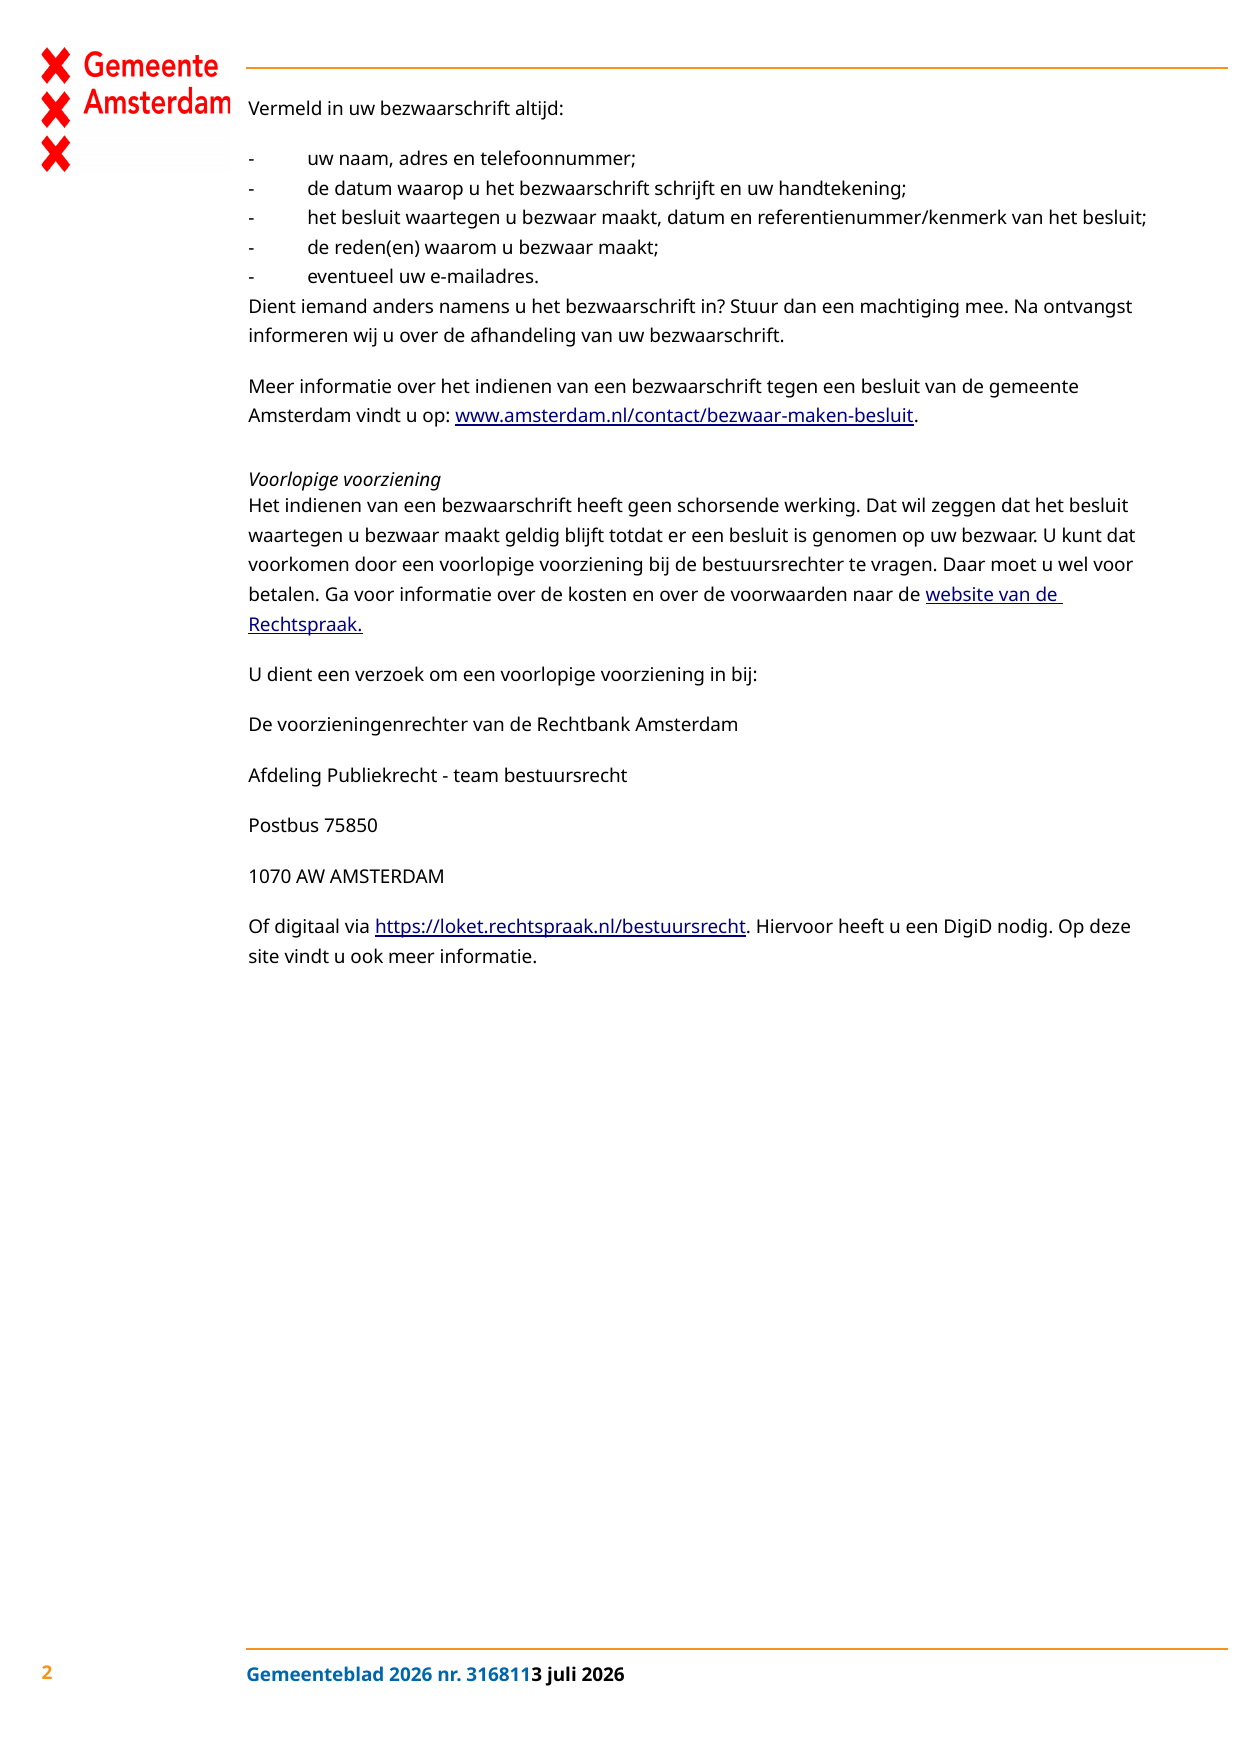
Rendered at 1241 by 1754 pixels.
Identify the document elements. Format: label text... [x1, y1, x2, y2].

list de reden(en) waarom u bezwaar maakt; [248, 234, 1152, 260]
list eventueel uw e-mailadres. [248, 263, 1152, 289]
text Afdeling Publiekrecht - team bestuursrecht [248, 762, 1152, 788]
text Voorlopige voorziening [248, 467, 1152, 492]
picture [41, 47, 231, 172]
text Meer informatie over het indienen van een bezwaarschrift tegen een besluit van de gemeente Amsterdam vindt u op: www.amsterdam.nl/contact/bezwaar-maken-besluit. [248, 373, 1152, 428]
text 1070 AW AMSTERDAM [248, 863, 1152, 888]
text Het indienen van een bezwaarschrift heeft geen schorsende werking. Dat wil zeggen dat het besluit waartegen u bezwaar maakt geldig blijft totdat er een besluit is genomen op uw bezwaar. U kunt dat voorkomen door een voorlopige voorziening bij de bestuursrechter te vragen. Daar moet u wel voor betalen. Ga voor informatie over de kosten en over de voorwaarden naar de website van de Rechtspraak. [248, 492, 1152, 636]
text Postbus 75850 [248, 812, 1152, 838]
text Dient iemand anders namens u het bezwaarschrift in? Stuur dan een machtiging mee. Na ontvangst informeren wij u over de afhandeling van uw bezwaarschrift. [248, 293, 1152, 348]
list het besluit waartegen u bezwaar maakt, datum en referentienummer/kenmerk van het besluit; [248, 204, 1152, 230]
list de datum waarop u het bezwaarschrift schrijft en uw handtekening; [248, 175, 1152, 201]
text De voorzieningenrechter van de Rechtbank Amsterdam [248, 712, 1152, 737]
list uw naam, adres en telefoonnummer; [248, 145, 1152, 171]
text Of digitaal via https://loket.rechtspraak.nl/bestuursrecht. Hiervoor heeft u een DigiD nodig. Op deze site vindt u ook meer informatie. [248, 913, 1152, 968]
text Vermeld in uw bezwaarschrift altijd: [248, 95, 1152, 121]
text U dient een verzoek om een voorlopige voorziening in bij: [248, 661, 1152, 687]
